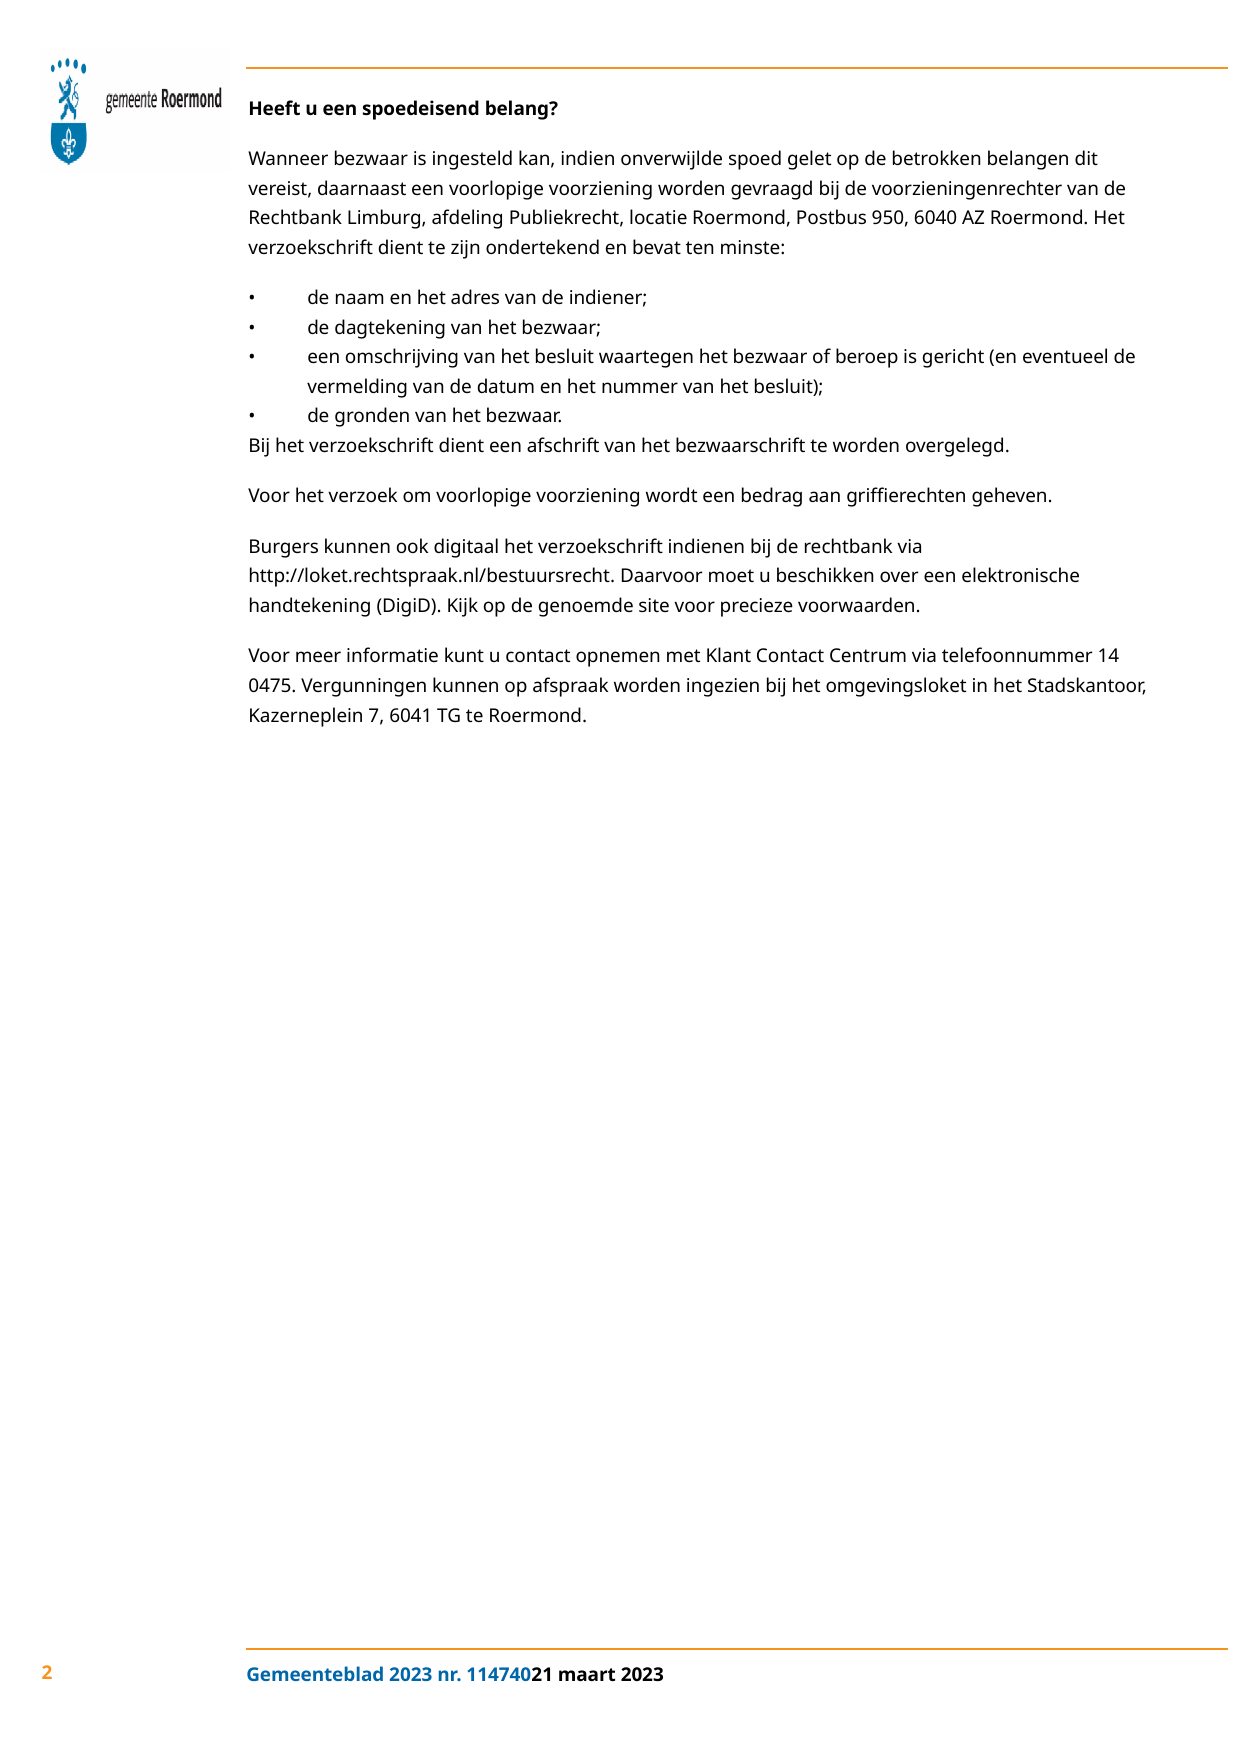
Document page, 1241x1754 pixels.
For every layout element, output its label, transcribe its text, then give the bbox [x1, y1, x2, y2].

text Burgers kunnen ook digitaal het verzoekschrift indienen bij de rechtbank via http://loket.rechtspraak.nl/bestuursrecht. Daarvoor moet u beschikken over een elektronische handtekening (DigiD). Kijk op de genoemde site voor precieze voorwaarden. [248, 533, 1152, 618]
list de naam en het adres van de indiener; [248, 284, 1152, 310]
list een omschrijving van het besluit waartegen het bezwaar of beroep is gericht (en eventueel de vermelding van de datum en het nummer van het besluit); [248, 343, 1152, 399]
picture [41, 47, 231, 172]
text Bij het verzoekschrift dient een afschrift van het bezwaarschrift te worden overgelegd. [248, 432, 1152, 458]
text Voor meer informatie kunt u contact opnemen met Klant Contact Centrum via telefoonnummer 14 0475. Vergunningen kunnen op afspraak worden ingezien bij het omgevingsloket in het Stadskantoor, Kazerneplein 7, 6041 TG te Roermond. [248, 643, 1152, 728]
list de dagtekening van het bezwaar; [248, 314, 1152, 340]
text Heeft u een spoedeisend belang? [248, 95, 1152, 121]
text Voor het verzoek om voorlopige voorziening wordt een bedrag aan griffierechten geheven. [248, 483, 1152, 508]
text Wanneer bezwaar is ingesteld kan, indien onverwijlde spoed gelet op de betrokken belangen dit vereist, daarnaast een voorlopige voorziening worden gevraagd bij de voorzieningenrechter van de Rechtbank Limburg, afdeling Publiekrecht, locatie Roermond, Postbus 950, 6040 AZ Roermond. Het verzoekschrift dient te zijn ondertekend en bevat ten minste: [248, 145, 1152, 260]
list de gronden van het bezwaar. [248, 403, 1152, 428]
